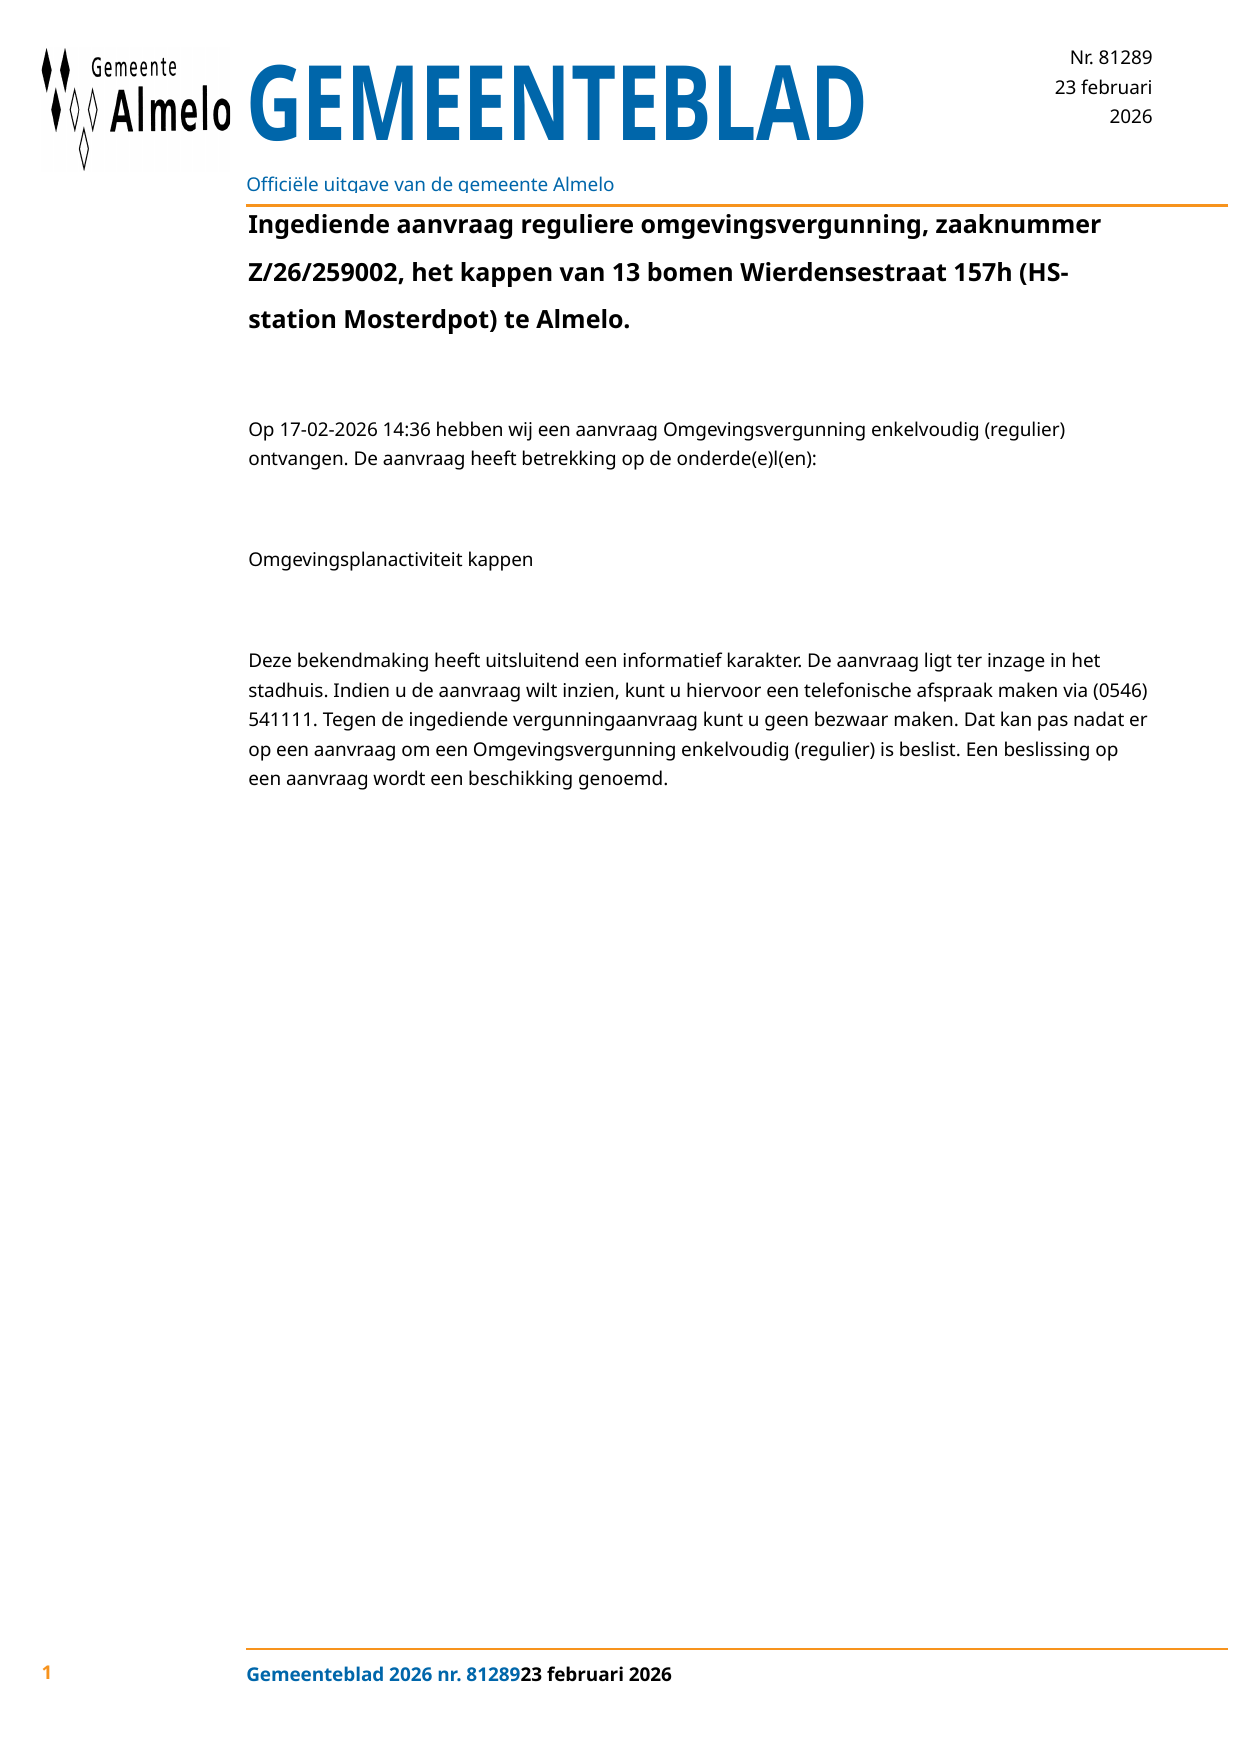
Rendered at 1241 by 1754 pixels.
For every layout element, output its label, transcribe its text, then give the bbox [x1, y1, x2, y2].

text Deze bekendmaking heeft uitsluitend een informatief karakter. De aanvraag ligt ter inzage in het stadhuis. Indien u de aanvraag wilt inzien, kunt u hiervoor een telefonische afspraak maken via (0546) 541111. Tegen de ingediende vergunningaanvraag kunt u geen bezwaar maken. Dat kan pas nadat er op een aanvraag om een Omgevingsvergunning enkelvoudig (regulier) is beslist. Een beslissing op een aanvraag wordt een beschikking genoemd. [248, 647, 1152, 791]
picture [41, 47, 231, 172]
text Ingediende aanvraag reguliere omgevingsvergunning, zaaknummer Z/26/259002, het kappen van 13 bomen Wierdensestraat 157h (HS-station Mosterdpot) te Almelo. [248, 207, 1152, 336]
text Op 17-02-2026 14:36 hebben wij een aanvraag Omgevingsvergunning enkelvoudig (regulier) ontvangen. De aanvraag heeft betrekking op de onderde(e)l(en): [248, 416, 1152, 471]
text Omgevingsplanactiviteit kappen [248, 546, 1152, 572]
